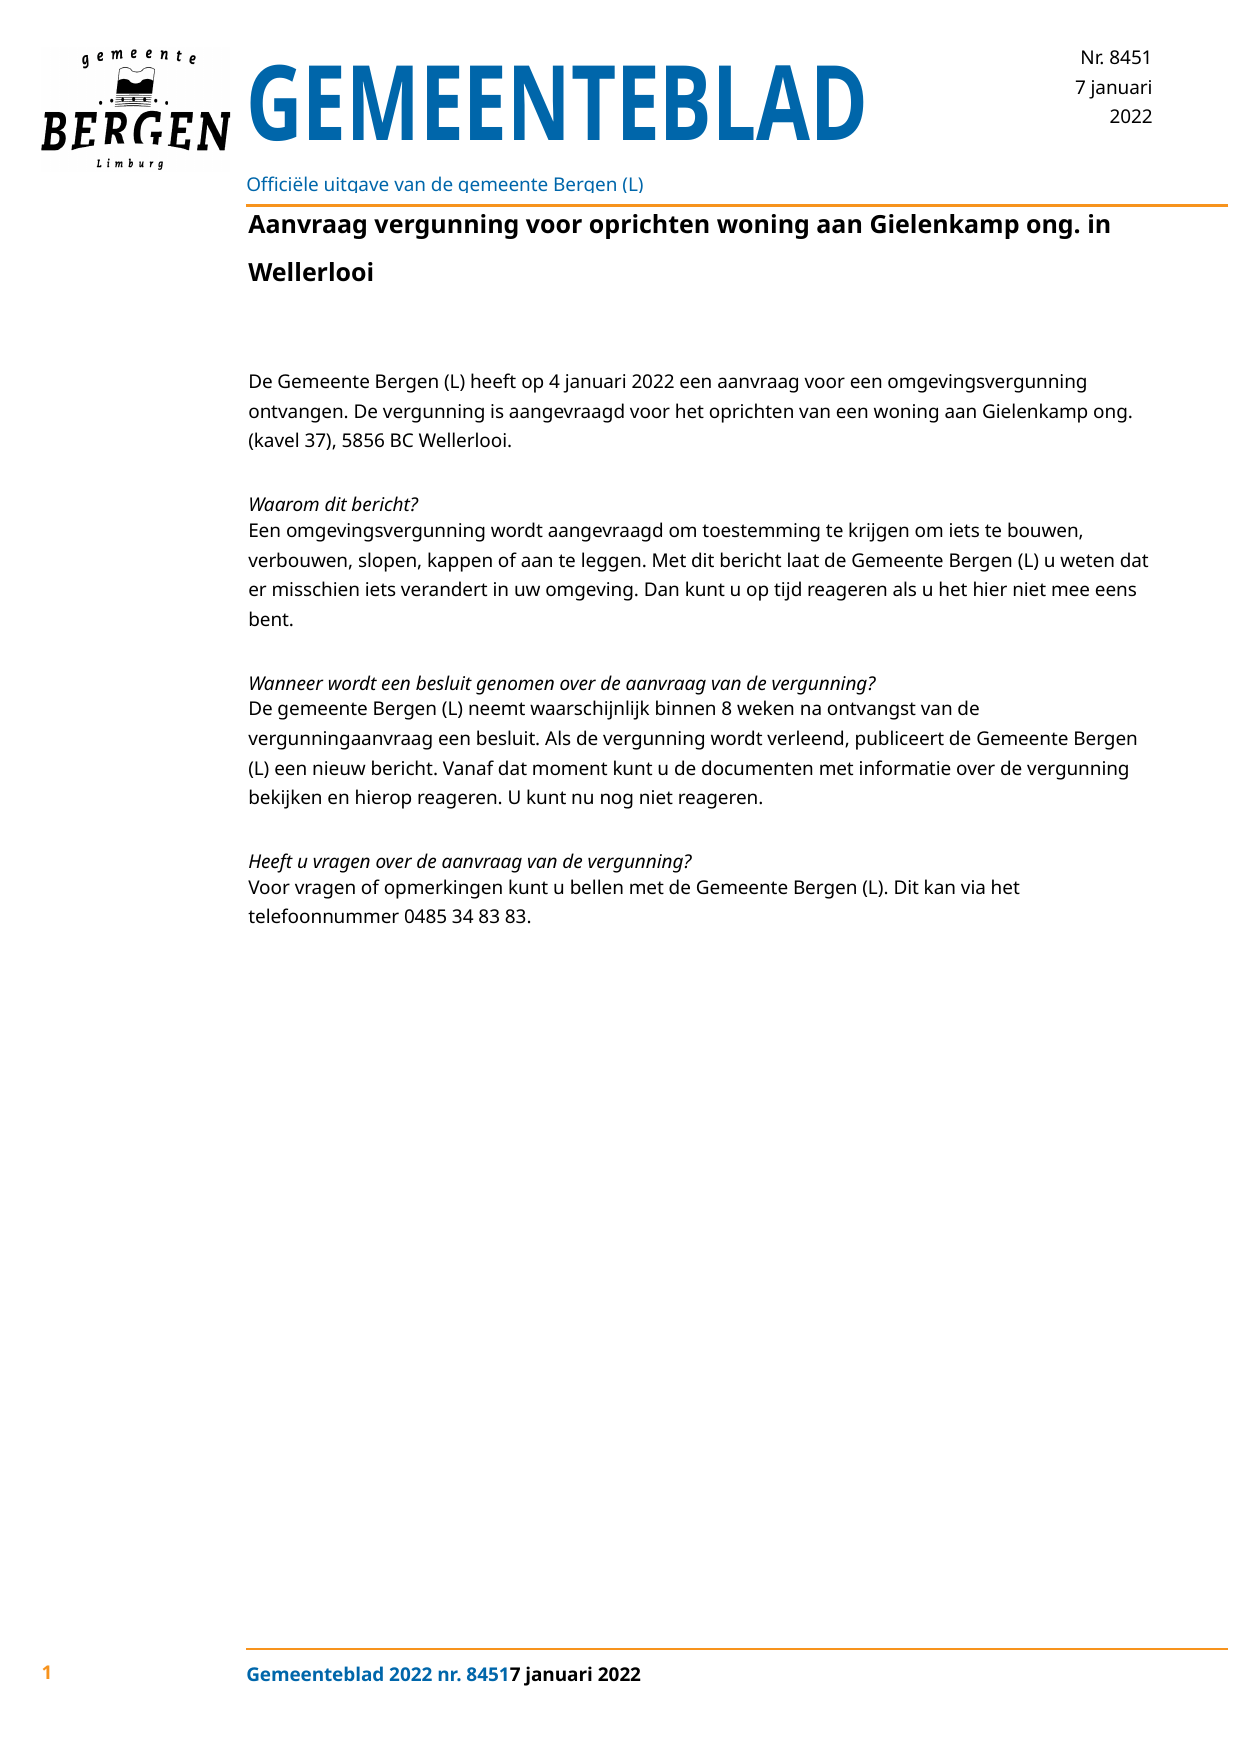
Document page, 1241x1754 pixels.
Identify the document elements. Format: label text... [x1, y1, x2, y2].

text Heeft u vragen over de aanvraag van de vergunning? [248, 848, 1152, 874]
text De Gemeente Bergen (L) heeft op 4 januari 2022 een aanvraag voor een omgevingsvergunning ontvangen. De vergunning is aangevraagd voor het oprichten van een woning aan Gielenkamp ong. (kavel 37), 5856 BC Wellerlooi. [248, 368, 1152, 453]
text Een omgevingsvergunning wordt aangevraagd om toestemming te krijgen om iets te bouwen, verbouwen, slopen, kappen of aan te leggen. Met dit bericht laat de Gemeente Bergen (L) u weten dat er misschien iets verandert in uw omgeving. Dan kunt u op tijd reageren als u het hier niet mee eens bent. [248, 517, 1152, 632]
text Waarom dit bericht? [248, 491, 1152, 517]
picture [41, 47, 231, 172]
text Voor vragen of opmerkingen kunt u bellen met de Gemeente Bergen (L). Dit kan via het telefoonnummer 0485 34 83 83. [248, 874, 1152, 929]
text Wanneer wordt een besluit genomen over de aanvraag van de vergunning? [248, 670, 1152, 696]
text Aanvraag vergunning voor oprichten woning aan Gielenkamp ong. in Wellerlooi [248, 207, 1152, 288]
text De gemeente Bergen (L) neemt waarschijnlijk binnen 8 weken na ontvangst van de vergunningaanvraag een besluit. Als de vergunning wordt verleend, publiceert de Gemeente Bergen (L) een nieuw bericht. Vanaf dat moment kunt u de documenten met informatie over de vergunning bekijken en hierop reageren. U kunt nu nog niet reageren. [248, 696, 1152, 810]
